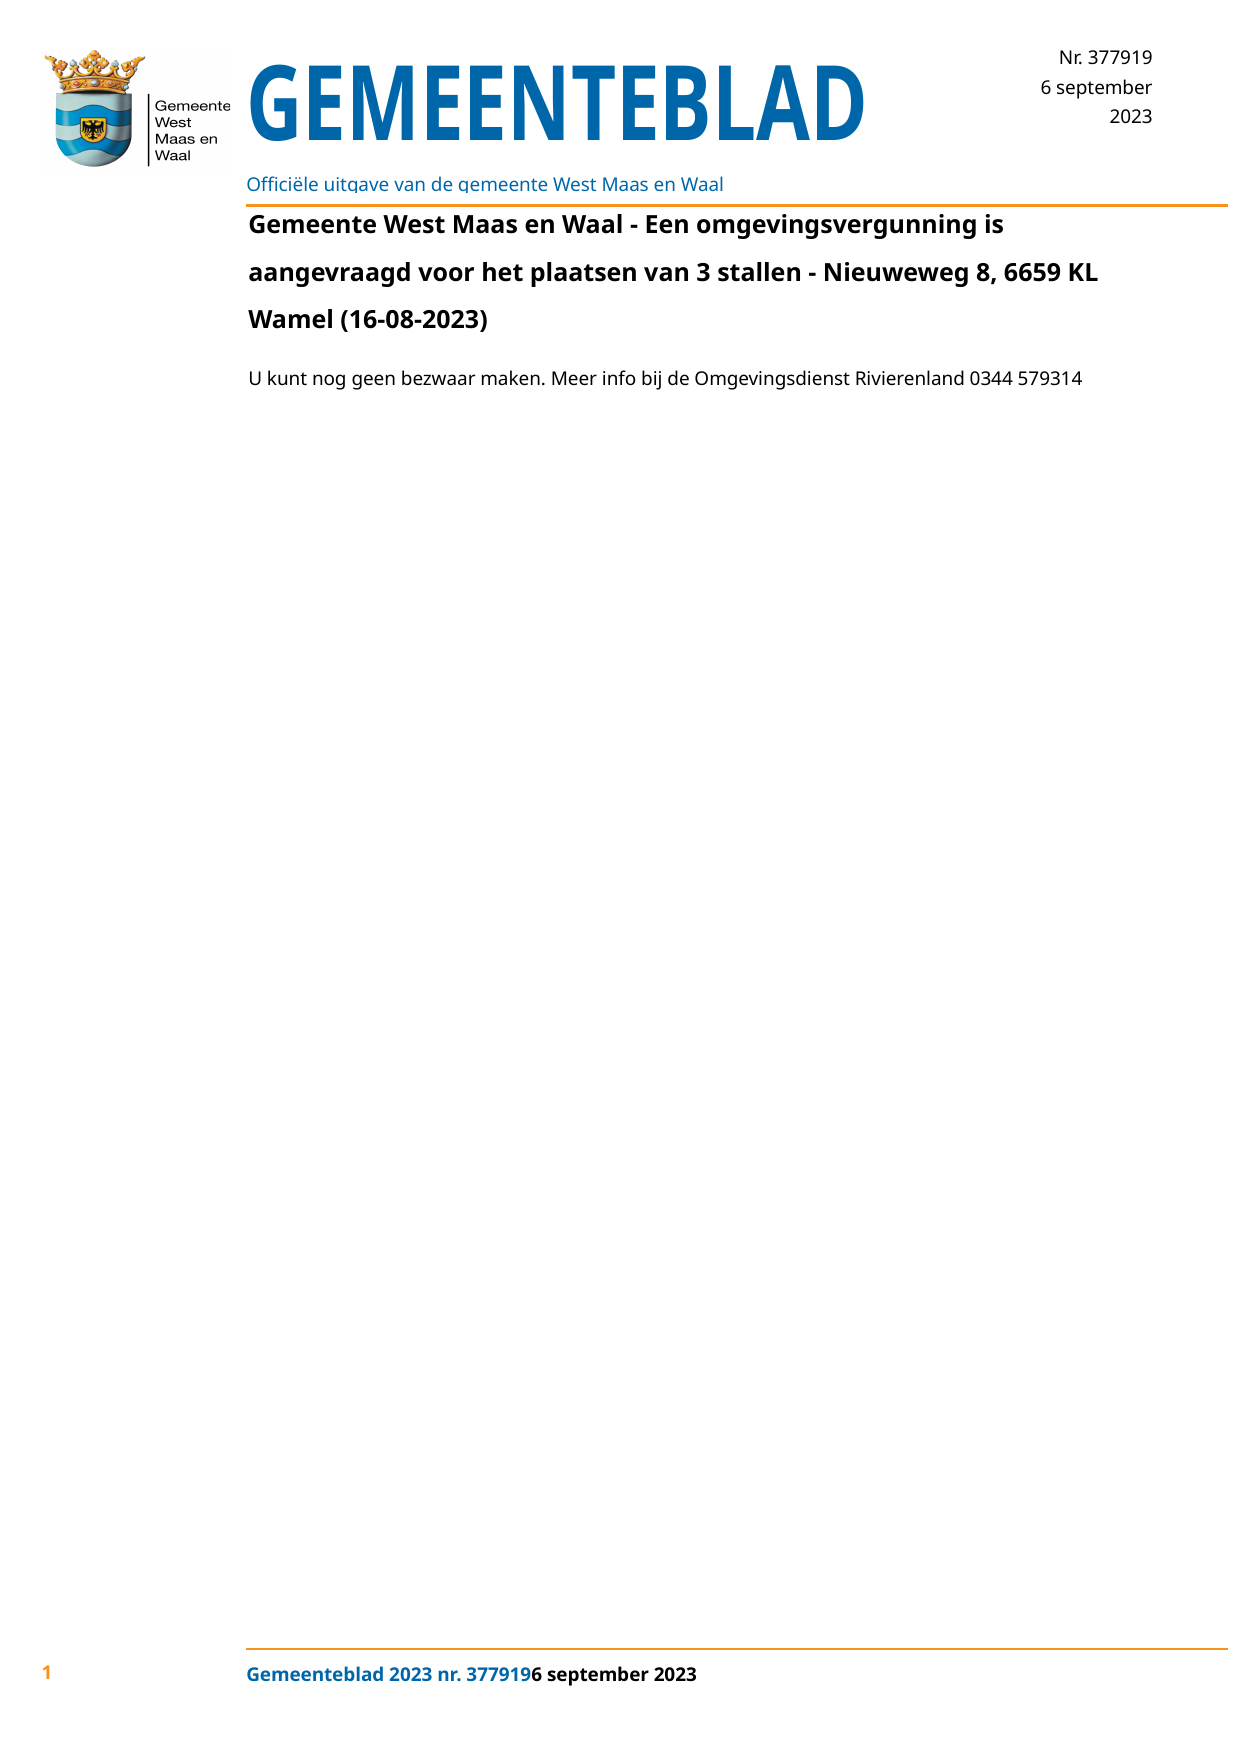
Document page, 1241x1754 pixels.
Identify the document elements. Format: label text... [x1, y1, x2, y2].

text U kunt nog geen bezwaar maken. Meer info bij de Omgevingsdienst Rivierenland 0344 579314 [248, 366, 1152, 391]
text Gemeente West Maas en Waal - Een omgevingsvergunning is aangevraagd voor het plaatsen van 3 stallen - Nieuweweg 8, 6659 KL Wamel (16-08-2023) [248, 207, 1152, 336]
picture [41, 47, 231, 172]
